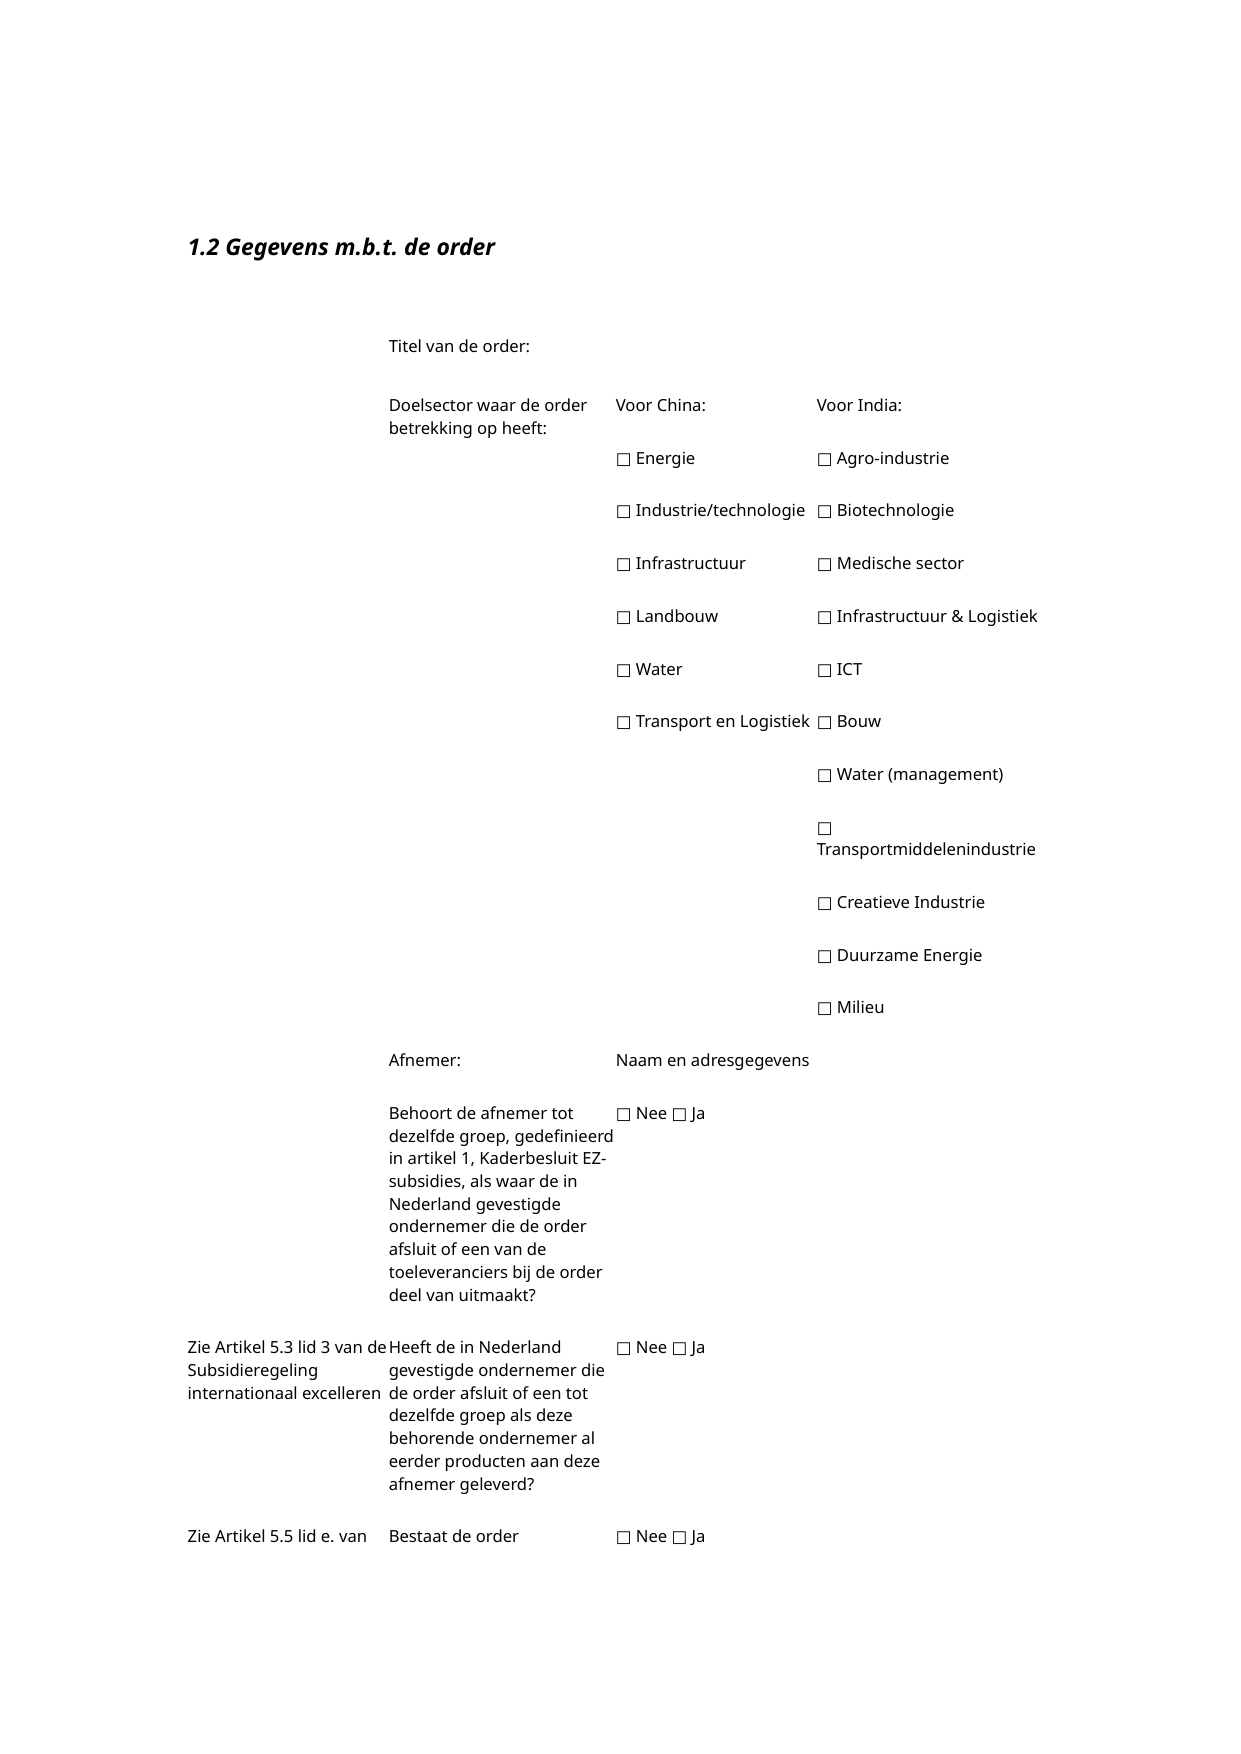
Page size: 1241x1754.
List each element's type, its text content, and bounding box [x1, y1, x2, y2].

table_cell Afnemer: [389, 1049, 616, 1101]
table_header Titel van de order: [389, 335, 616, 393]
table_header [188, 335, 388, 1336]
table_cell Voor China: □ Energie □ Industrie/technologie □ Infrastructuur □ Landbouw □ Water □ Transport en Logistiek [616, 394, 817, 1049]
table_cell Heeft de in Nederland gevestigde ondernemer die de order afsluit of een tot dezelfde groep als deze behorende ondernemer al eerder producten aan deze afnemer geleverd? [389, 1336, 616, 1525]
table_cell Behoort de afnemer tot dezelfde groep, gedefinieerd in artikel 1, Kaderbesluit EZ-subsidies, als waar de in Nederland gevestigde ondernemer die de order afsluit of een van de toeleveranciers bij de order deel van uitmaakt? [389, 1101, 616, 1336]
table_cell □ Nee □ Ja [616, 1336, 1053, 1525]
table_header [616, 335, 1053, 393]
table_cell □ Nee □ Ja [616, 1101, 1053, 1336]
table_cell Naam en adresgegevens [616, 1049, 1053, 1101]
table_cell Zie Artikel 5.5 lid e. van [188, 1525, 388, 1547]
table_cell Zie Artikel 5.3 lid 3 van de Subsidieregeling internationaal excelleren [188, 1336, 388, 1525]
table_cell Bestaat de order [389, 1525, 616, 1547]
table_cell Doelsector waar de order betrekking op heeft: [389, 394, 616, 1049]
table_cell □ Nee □ Ja [616, 1525, 1053, 1547]
subtitle 1.2 Gegevens m.b.t. de order [187, 231, 1053, 262]
table_cell Voor India: □ Agro-industrie □ Biotechnologie □ Medische sector □ Infrastructuur & Logistiek □ ICT □ Bouw □ Water (management) □ Transportmiddelenindustrie □ Creatieve Industrie □ Duurzame Energie □ Milieu [817, 394, 1053, 1049]
